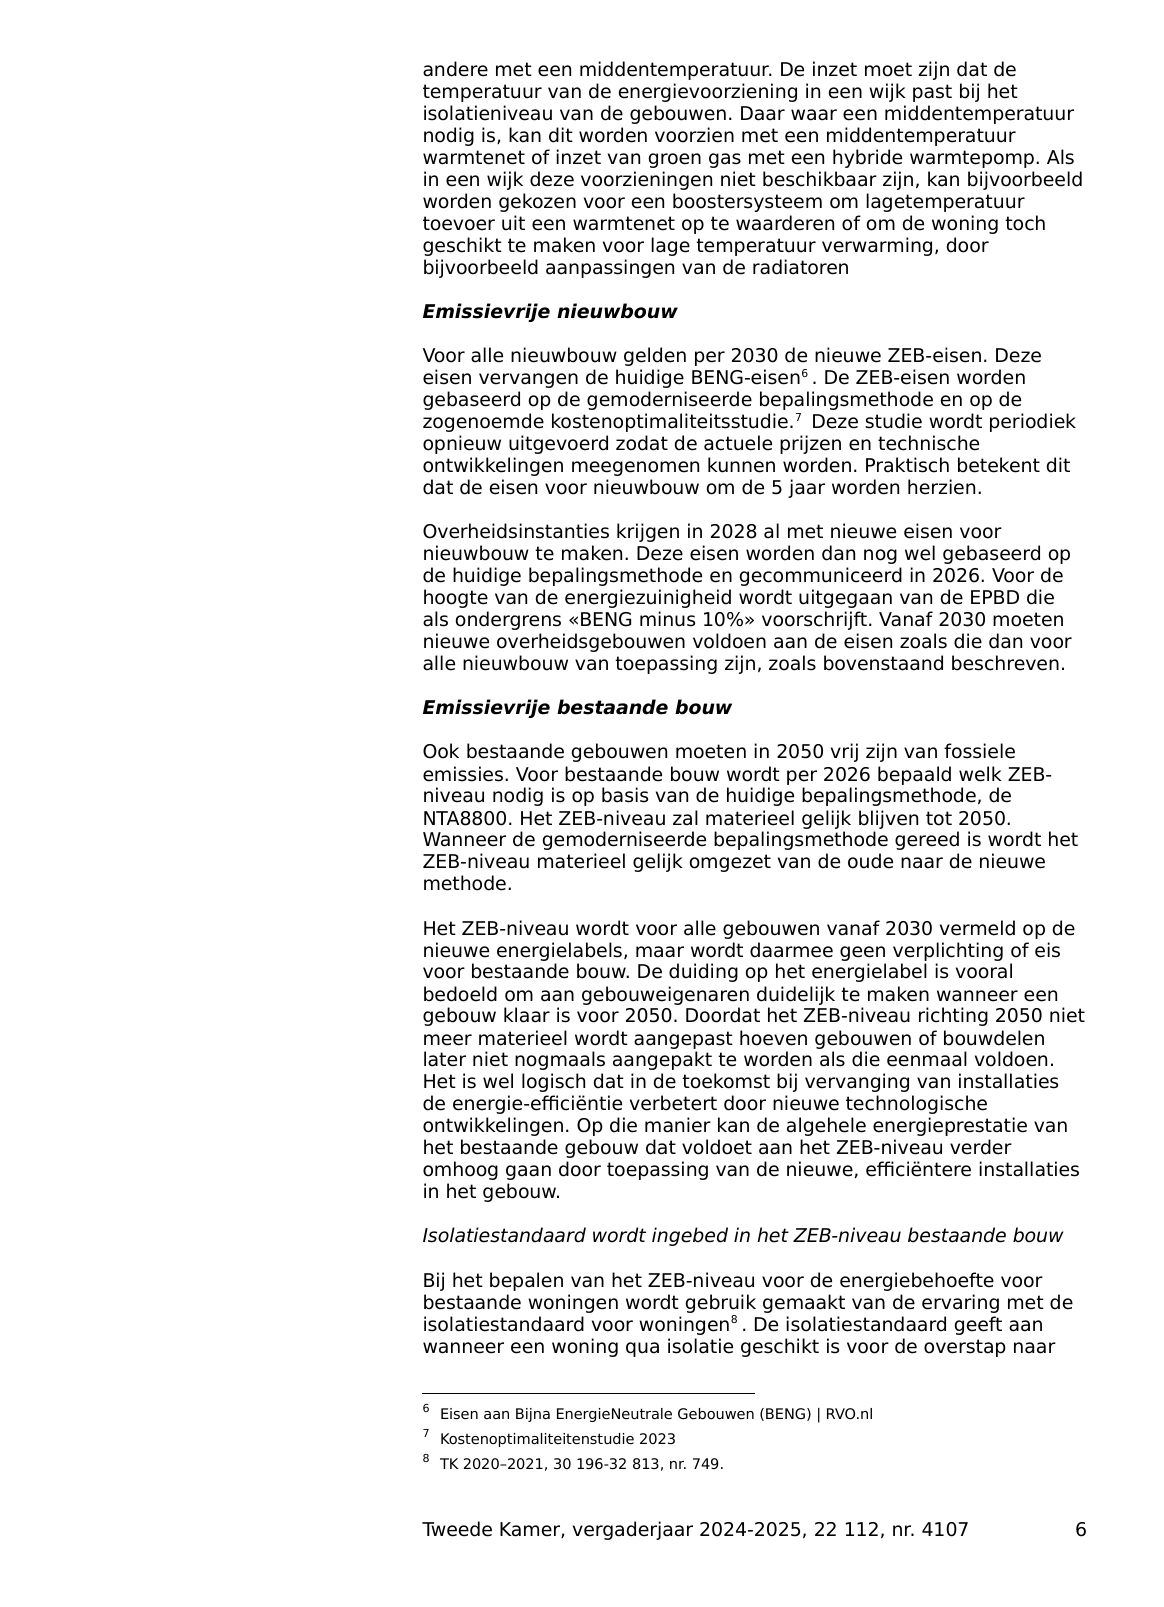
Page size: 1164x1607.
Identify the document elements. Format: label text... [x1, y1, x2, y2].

text Overheidsinstanties krijgen in 2028 al met nieuwe eisen voor nieuwbouw te maken. Deze eisen worden dan nog wel gebaseerd op de huidige bepalingsmethode en gecommuniceerd in 2026. Voor de hoogte van de energiezuinigheid wordt uitgegaan van de EPBD die als ondergrens «BENG minus 10%» voorschrijft. Vanaf 2030 moeten nieuwe overheidsgebouwen voldoen aan de eisen zoals die dan voor alle nieuwbouw van toepassing zijn, zoals bovenstaand beschreven. [422, 521, 1087, 675]
text Kostenoptimaliteitenstudie 2023 [422, 1427, 1087, 1449]
text andere met een middentemperatuur. De inzet moet zijn dat de temperatuur van de energievoorziening in een wijk past bij het isolatieniveau van de gebouwen. Daar waar een middentemperatuur nodig is, kan dit worden voorzien met een middentemperatuur warmtenet of inzet van groen gas met een hybride warmtepomp. Als in een wijk deze voorzieningen niet beschikbaar zijn, kan bijvoorbeeld worden gekozen voor een boostersysteem om lagetemperatuur toevoer uit een warmtenet op te waarderen of om de woning toch geschikt te maken voor lage temperatuur verwarming, door bijvoorbeeld aanpassingen van de radiatoren [422, 59, 1087, 279]
subtitle Emissievrije nieuwbouw [422, 301, 1087, 323]
text Eisen aan Bijna EnergieNeutrale Gebouwen (BENG) | RVO.nl [422, 1402, 1087, 1424]
text TK 2020–2021, 30 196-32 813, nr. 749. [422, 1452, 1087, 1474]
text Voor alle nieuwbouw gelden per 2030 de nieuwe ZEB-eisen. Deze eisen vervangen de huidige BENG-eisen. De ZEB-eisen worden gebaseerd op de gemoderniseerde bepalingsmethode en op de zogenoemde kostenoptimaliteitsstudie. Deze studie wordt periodiek opnieuw uitgevoerd zodat de actuele prijzen en technische ontwikkelingen meegenomen kunnen worden. Praktisch betekent dit dat de eisen voor nieuwbouw om de 5 jaar worden herzien. [422, 345, 1087, 499]
text Het ZEB-niveau wordt voor alle gebouwen vanaf 2030 vermeld op de nieuwe energielabels, maar wordt daarmee geen verplichting of eis voor bestaande bouw. De duiding op het energielabel is vooral bedoeld om aan gebouweigenaren duidelijk te maken wanneer een gebouw klaar is voor 2050. Doordat het ZEB-niveau richting 2050 niet meer materieel wordt aangepast hoeven gebouwen of bouwdelen later niet nogmaals aangepakt te worden als die eenmaal voldoen. Het is wel logisch dat in de toekomst bij vervanging van installaties de energie-efficiëntie verbetert door nieuwe technologische ontwikkelingen. Op die manier kan de algehele energieprestatie van het bestaande gebouw dat voldoet aan het ZEB-niveau verder omhoog gaan door toepassing van de nieuwe, efficiëntere installaties in het gebouw. [422, 917, 1087, 1203]
text Ook bestaande gebouwen moeten in 2050 vrij zijn van fossiele emissies. Voor bestaande bouw wordt per 2026 bepaald welk ZEB-niveau nodig is op basis van de huidige bepalingsmethode, de NTA8800. Het ZEB-niveau zal materieel gelijk blijven tot 2050. Wanneer de gemoderniseerde bepalingsmethode gereed is wordt het ZEB-niveau materieel gelijk omgezet van de oude naar de nieuwe methode. [422, 741, 1087, 895]
text Bij het bepalen van het ZEB-niveau voor de energiebehoefte voor bestaande woningen wordt gebruik gemaakt van de ervaring met de isolatiestandaard voor woningen. De isolatiestandaard geeft aan wanneer een woning qua isolatie geschikt is voor de overstap naar [422, 1269, 1087, 1357]
subtitle Isolatiestandaard wordt ingebed in het ZEB-niveau bestaande bouw [422, 1225, 1087, 1247]
subtitle Emissievrije bestaande bouw [422, 697, 1087, 719]
